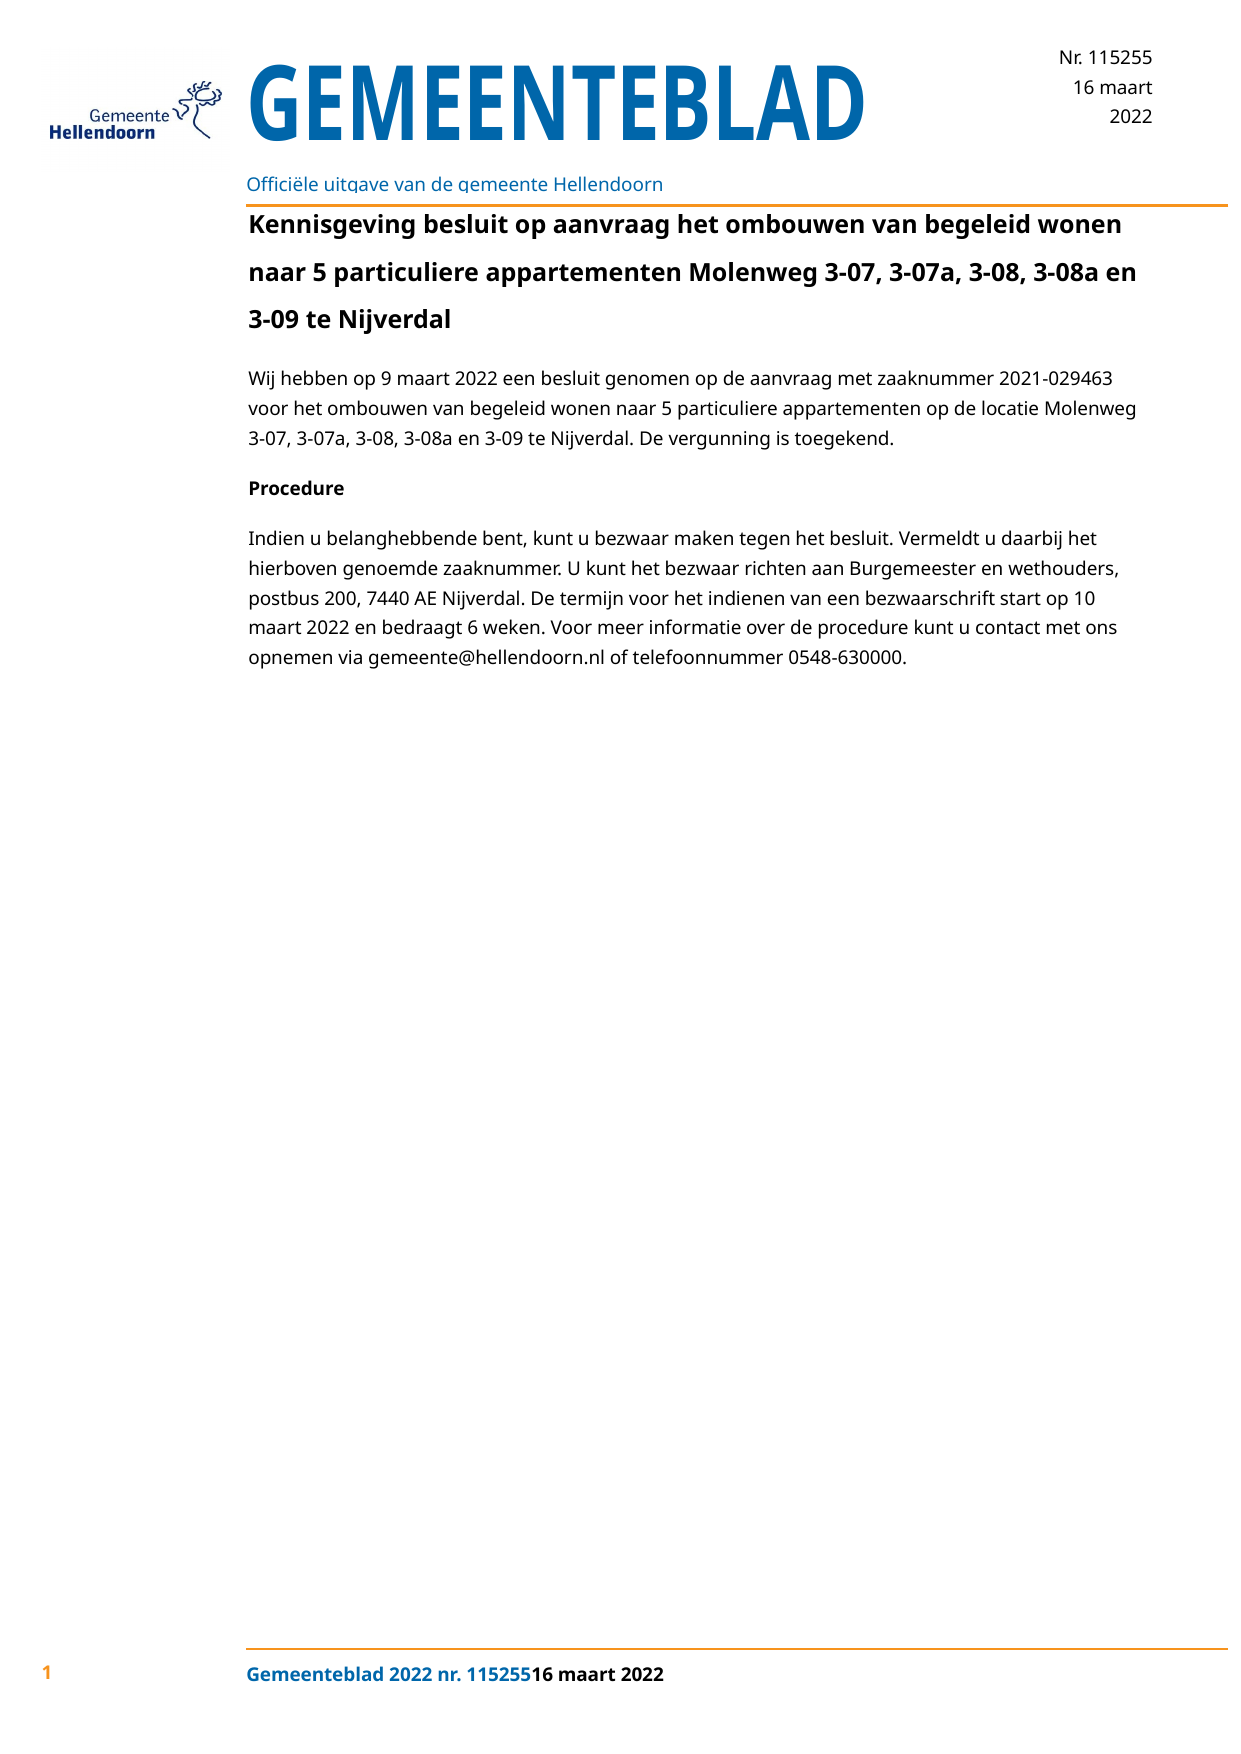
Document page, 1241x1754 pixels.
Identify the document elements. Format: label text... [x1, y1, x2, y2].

text Indien u belanghebbende bent, kunt u bezwaar maken tegen het besluit. Vermeldt u daarbij het hierboven genoemde zaaknummer. U kunt het bezwaar richten aan Burgemeester en wethouders, postbus 200, 7440 AE Nijverdal. De termijn voor het indienen van een bezwaarschrift start op 10 maart 2022 en bedraagt 6 weken. Voor meer informatie over de procedure kunt u contact met ons opnemen via gemeente@hellendoorn.nl of telefoonnummer 0548-630000. [248, 526, 1152, 669]
text Wij hebben op 9 maart 2022 een besluit genomen op de aanvraag met zaaknummer 2021-029463 voor het ombouwen van begeleid wonen naar 5 particuliere appartementen op de locatie Molenweg 3-07, 3-07a, 3-08, 3-08a en 3-09 te Nijverdal. De vergunning is toegekend. [248, 366, 1152, 450]
picture [41, 47, 231, 172]
text Procedure [248, 475, 1152, 501]
text Kennisgeving besluit op aanvraag het ombouwen van begeleid wonen naar 5 particuliere appartementen Molenweg 3-07, 3-07a, 3-08, 3-08a en 3-09 te Nijverdal [248, 207, 1152, 336]
